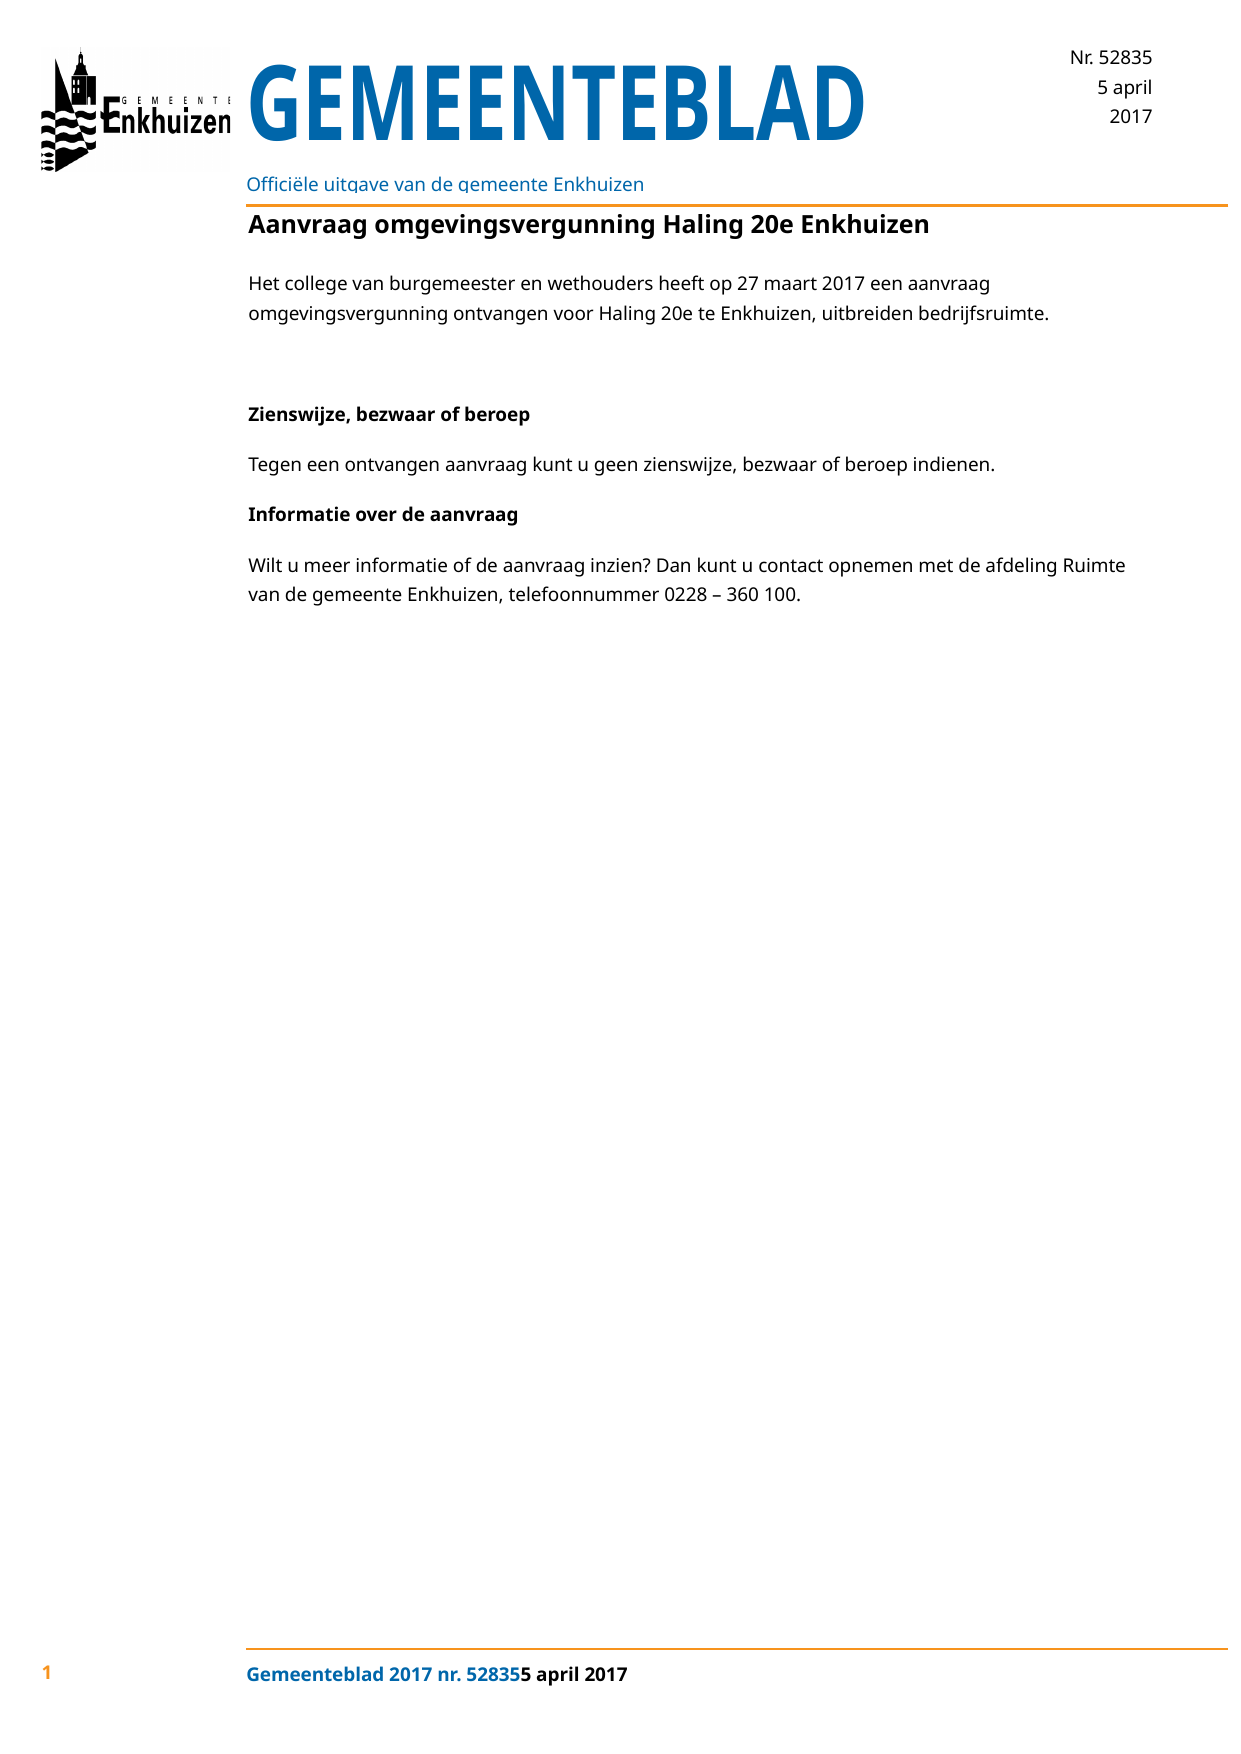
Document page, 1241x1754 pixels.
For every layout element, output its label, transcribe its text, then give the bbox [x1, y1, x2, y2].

text Het college van burgemeester en wethouders heeft op 27 maart 2017 een aanvraag omgevingsvergunning ontvangen voor Haling 20e te Enkhuizen, uitbreiden bedrijfsruimte. [248, 270, 1152, 326]
text Wilt u meer informatie of de aanvraag inzien? Dan kunt u contact opnemen met de afdeling Ruimte van de gemeente Enkhuizen, telefoonnummer 0228 – 360 100. [248, 552, 1152, 607]
picture [41, 47, 231, 172]
text Zienswijze, bezwaar of beroep [248, 401, 1152, 426]
text Informatie over de aanvraag [248, 502, 1152, 527]
text Aanvraag omgevingsvergunning Haling 20e Enkhuizen [248, 207, 1152, 241]
text Tegen een ontvangen aanvraag kunt u geen zienswijze, bezwaar of beroep indienen. [248, 451, 1152, 477]
